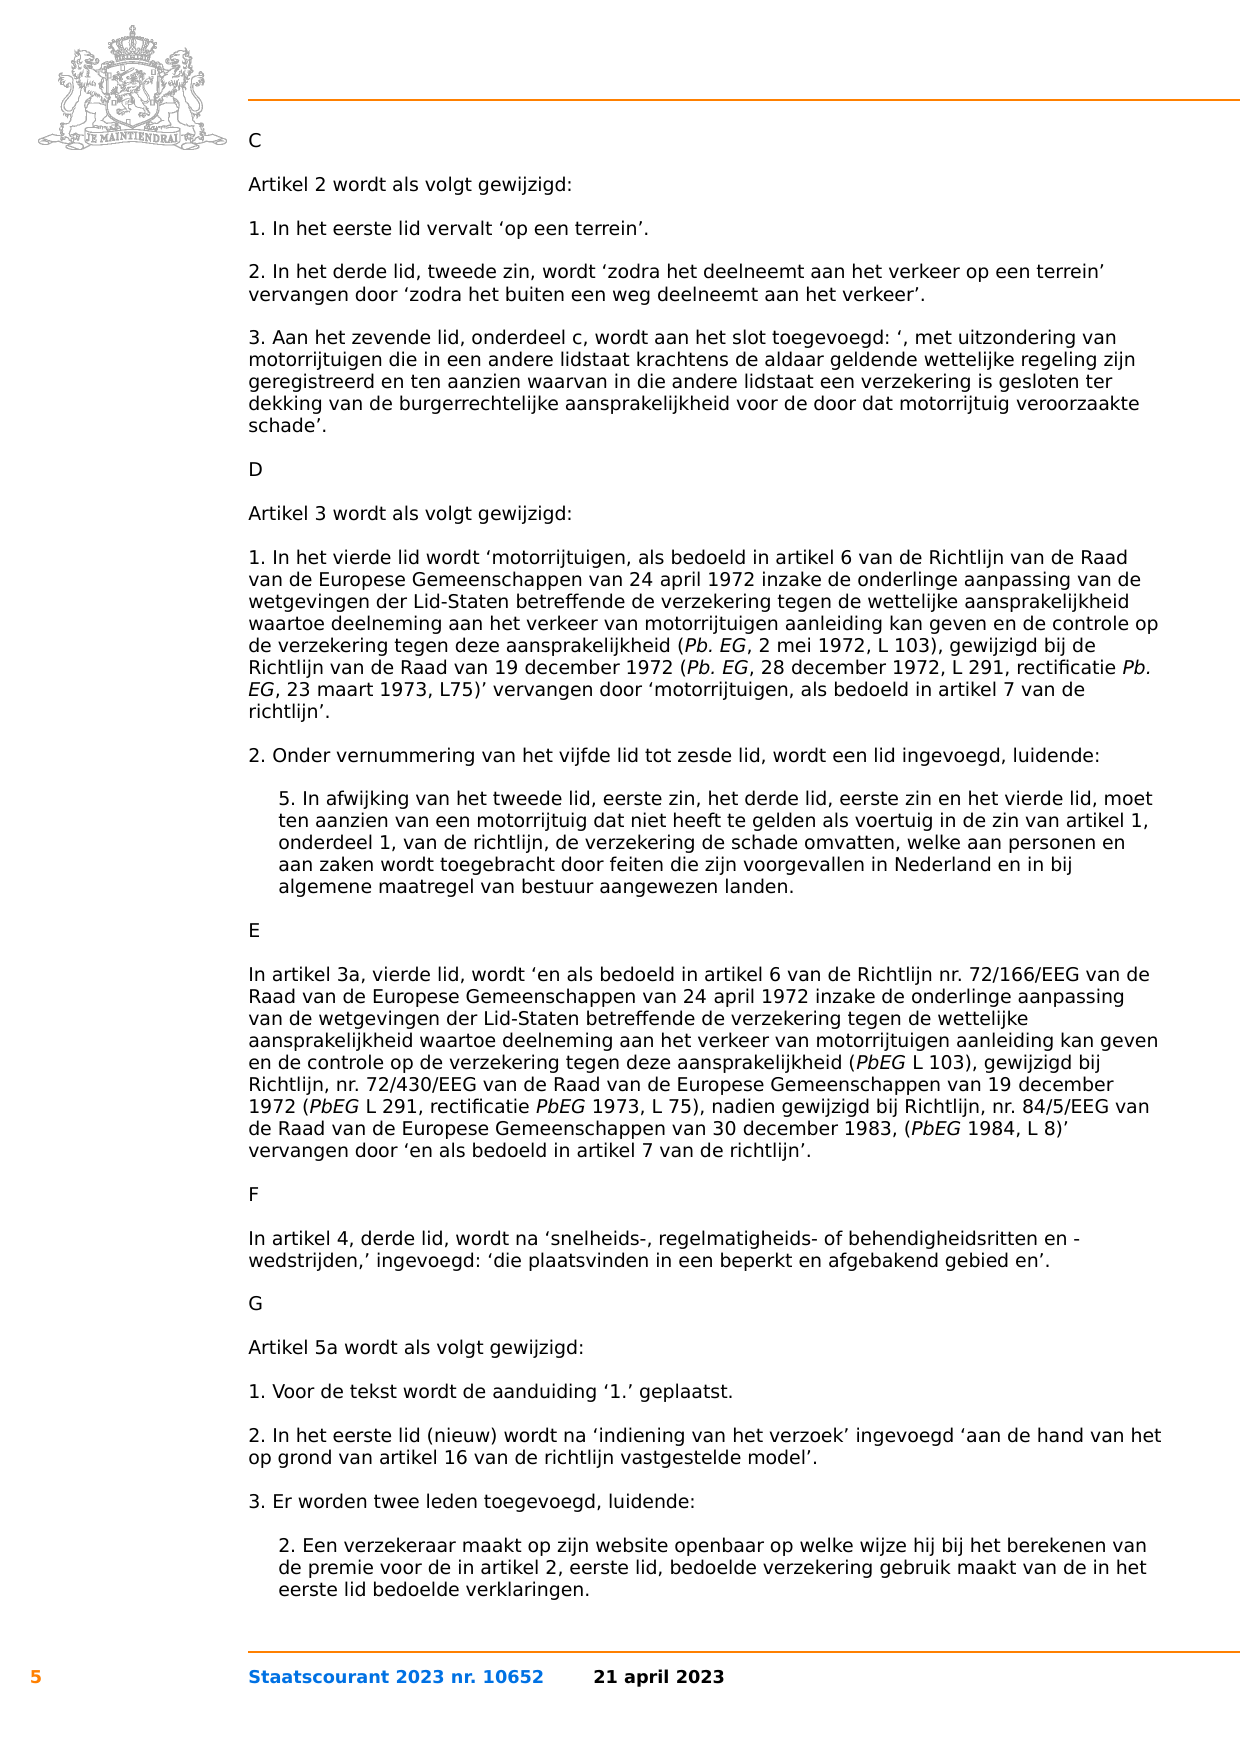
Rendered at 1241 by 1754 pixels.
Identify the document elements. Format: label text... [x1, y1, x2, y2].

picture [38, 25, 227, 150]
text Artikel 3 wordt als volgt gewijzigd: [248, 503, 1163, 525]
text 3. Er worden twee leden toegevoegd, luidende: [248, 1491, 1163, 1513]
text Artikel 5a wordt als volgt gewijzigd: [248, 1337, 1163, 1359]
text F [248, 1184, 1163, 1206]
text 2. In het derde lid, tweede zin, wordt ‘zodra het deelneemt aan het verkeer op een terrein’ vervangen door ‘zodra het buiten een weg deelneemt aan het verkeer’. [248, 261, 1163, 305]
text 1. Voor de tekst wordt de aanduiding ‘1.’ geplaatst. [248, 1381, 1163, 1403]
text In artikel 4, derde lid, wordt na ‘snelheids-, regelmatigheids- of behendigheidsritten en -wedstrijden,’ ingevoegd: ‘die plaatsvinden in een beperkt en afgebakend gebied en’. [248, 1227, 1163, 1271]
text C [248, 130, 1163, 152]
text In artikel 3a, vierde lid, wordt ‘en als bedoeld in artikel 6 van de Richtlijn nr. 72/166/EEG van de Raad van de Europese Gemeenschappen van 24 april 1972 inzake de onderlinge aanpassing van de wetgevingen der Lid-Staten betreffende de verzekering tegen de wettelijke aansprakelijkheid waartoe deelneming aan het verkeer van motorrijtuigen aanleiding kan geven en de controle op de verzekering tegen deze aansprakelijkheid (PbEG L 103), gewijzigd bij Richtlijn, nr. 72/430/EEG van de Raad van de Europese Gemeenschappen van 19 december 1972 (PbEG L 291, rectificatie PbEG 1973, L 75), nadien gewijzigd bij Richtlijn, nr. 84/5/EEG van de Raad van de Europese Gemeenschappen van 30 december 1983, (PbEG 1984, L 8)’ vervangen door ‘en als bedoeld in artikel 7 van de richtlijn’. [248, 964, 1163, 1162]
text 5. In afwijking van het tweede lid, eerste zin, het derde lid, eerste zin en het vierde lid, moet ten aanzien van een motorrijtuig dat niet heeft te gelden als voertuig in de zin van artikel 1, onderdeel 1, van de richtlijn, de verzekering de schade omvatten, welke aan personen en aan zaken wordt toegebracht door feiten die zijn voorgevallen in Nederland en in bij algemene maatregel van bestuur aangewezen landen. [278, 788, 1163, 898]
text Artikel 2 wordt als volgt gewijzigd: [248, 174, 1163, 196]
text G [248, 1293, 1163, 1315]
text 1. In het vierde lid wordt ‘motorrijtuigen, als bedoeld in artikel 6 van de Richtlijn van de Raad van de Europese Gemeenschappen van 24 april 1972 inzake de onderlinge aanpassing van de wetgevingen der Lid-Staten betreffende de verzekering tegen de wettelijke aansprakelijkheid waartoe deelneming aan het verkeer van motorrijtuigen aanleiding kan geven en de controle op de verzekering tegen deze aansprakelijkheid (Pb. EG, 2 mei 1972, L 103), gewijzigd bij de Richtlijn van de Raad van 19 december 1972 (Pb. EG, 28 december 1972, L 291, rectificatie Pb. EG, 23 maart 1973, L75)’ vervangen door ‘motorrijtuigen, als bedoeld in artikel 7 van de richtlijn’. [248, 547, 1163, 723]
text 2. Onder vernummering van het vijfde lid tot zesde lid, wordt een lid ingevoegd, luidende: [248, 744, 1163, 766]
text D [248, 459, 1163, 481]
text 2. In het eerste lid (nieuw) wordt na ‘indiening van het verzoek’ ingevoegd ‘aan de hand van het op grond van artikel 16 van de richtlijn vastgestelde model’. [248, 1425, 1163, 1469]
text 2. Een verzekeraar maakt op zijn website openbaar op welke wijze hij bij het berekenen van de premie voor de in artikel 2, eerste lid, bedoelde verzekering gebruik maakt van de in het eerste lid bedoelde verklaringen. [278, 1534, 1163, 1601]
text 3. Aan het zevende lid, onderdeel c, wordt aan het slot toegevoegd: ‘, met uitzondering van motorrijtuigen die in een andere lidstaat krachtens de aldaar geldende wettelijke regeling zijn geregistreerd en ten aanzien waarvan in die andere lidstaat een verzekering is gesloten ter dekking van de burgerrechtelijke aansprakelijkheid voor de door dat motorrijtuig veroorzaakte schade’. [248, 327, 1163, 437]
text E [248, 920, 1163, 942]
text 1. In het eerste lid vervalt ‘op een terrein’. [248, 218, 1163, 239]
